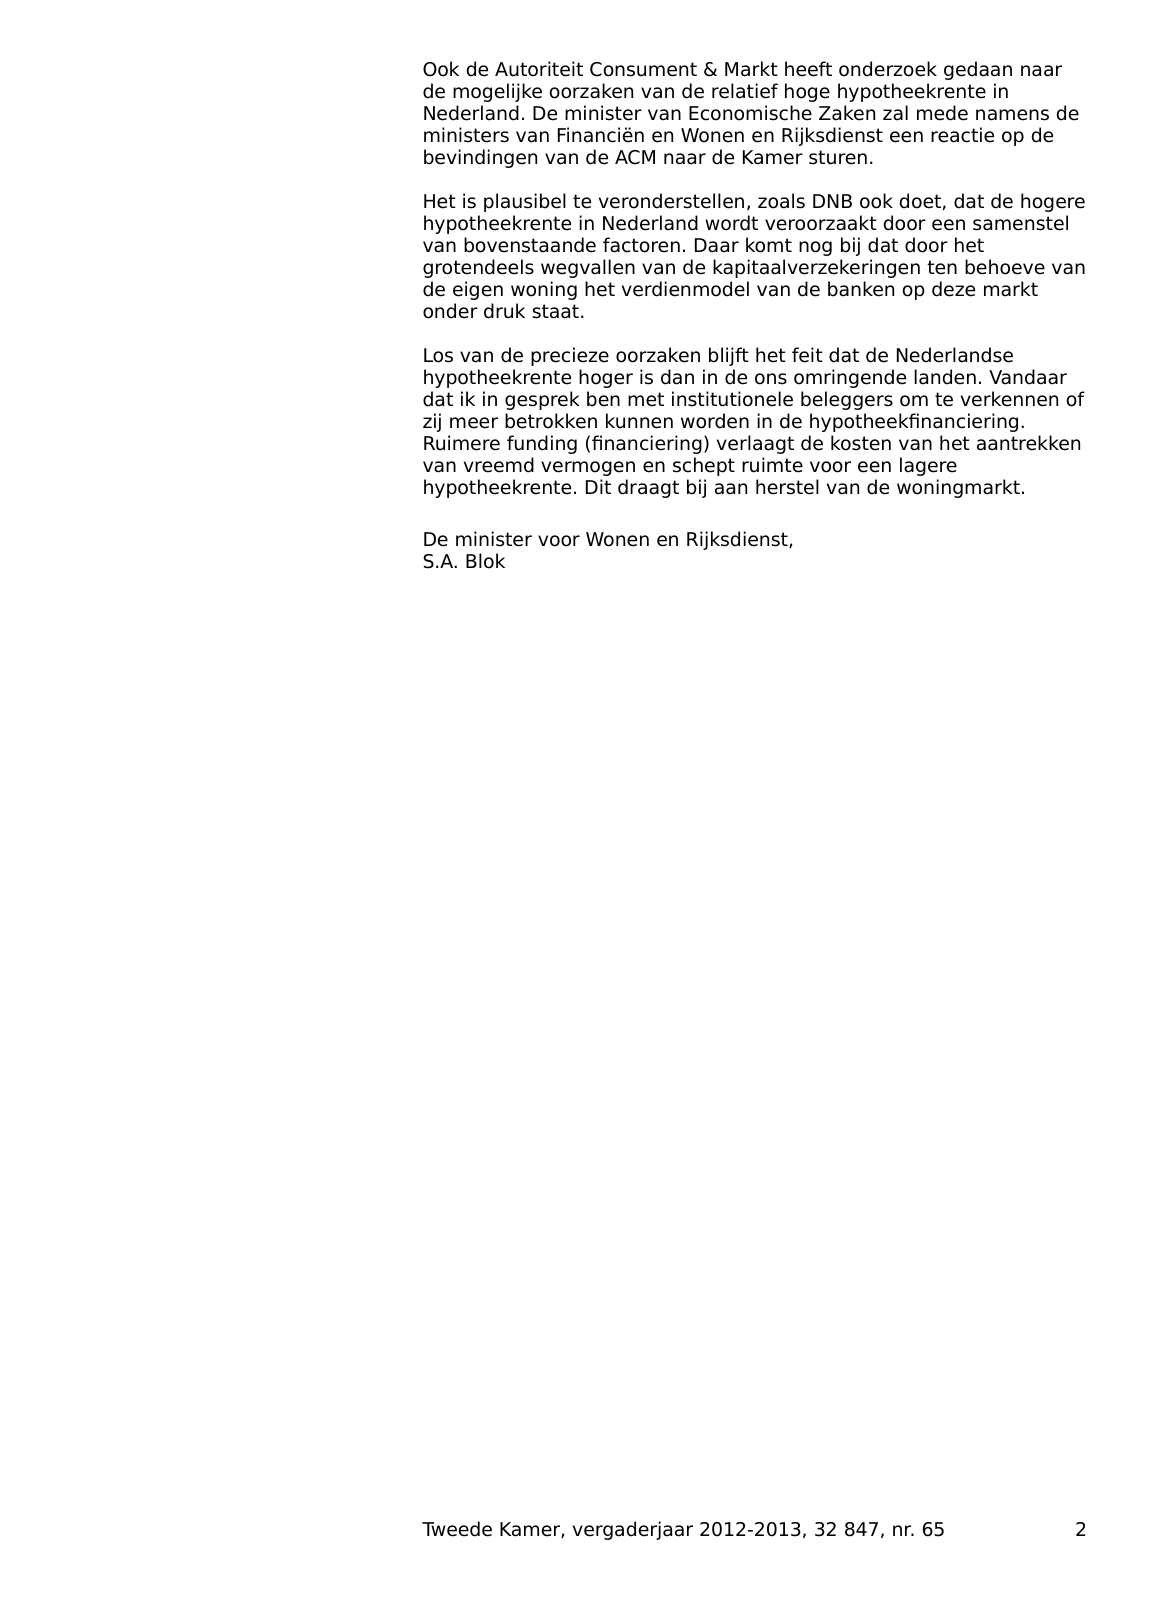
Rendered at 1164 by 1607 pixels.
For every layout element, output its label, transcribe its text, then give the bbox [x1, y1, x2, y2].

text Los van de precieze oorzaken blijft het feit dat de Nederlandse hypotheekrente hoger is dan in de ons omringende landen. Vandaar dat ik in gesprek ben met institutionele beleggers om te verkennen of zij meer betrokken kunnen worden in de hypotheekfinanciering. Ruimere funding (financiering) verlaagt de kosten van het aantrekken van vreemd vermogen en schept ruimte voor een lagere hypotheekrente. Dit draagt bij aan herstel van de woningmarkt. [422, 345, 1087, 499]
text Ook de Autoriteit Consument & Markt heeft onderzoek gedaan naar de mogelijke oorzaken van de relatief hoge hypotheekrente in Nederland. De minister van Economische Zaken zal mede namens de ministers van Financiën en Wonen en Rijksdienst een reactie op de bevindingen van de ACM naar de Kamer sturen. [422, 59, 1087, 169]
text Het is plausibel te veronderstellen, zoals DNB ook doet, dat de hogere hypotheekrente in Nederland wordt veroorzaakt door een samenstel van bovenstaande factoren. Daar komt nog bij dat door het grotendeels wegvallen van de kapitaalverzekeringen ten behoeve van de eigen woning het verdienmodel van de banken op deze markt onder druk staat. [422, 191, 1087, 323]
text De minister voor Wonen en Rijksdienst, S.A. Blok [422, 529, 1087, 573]
